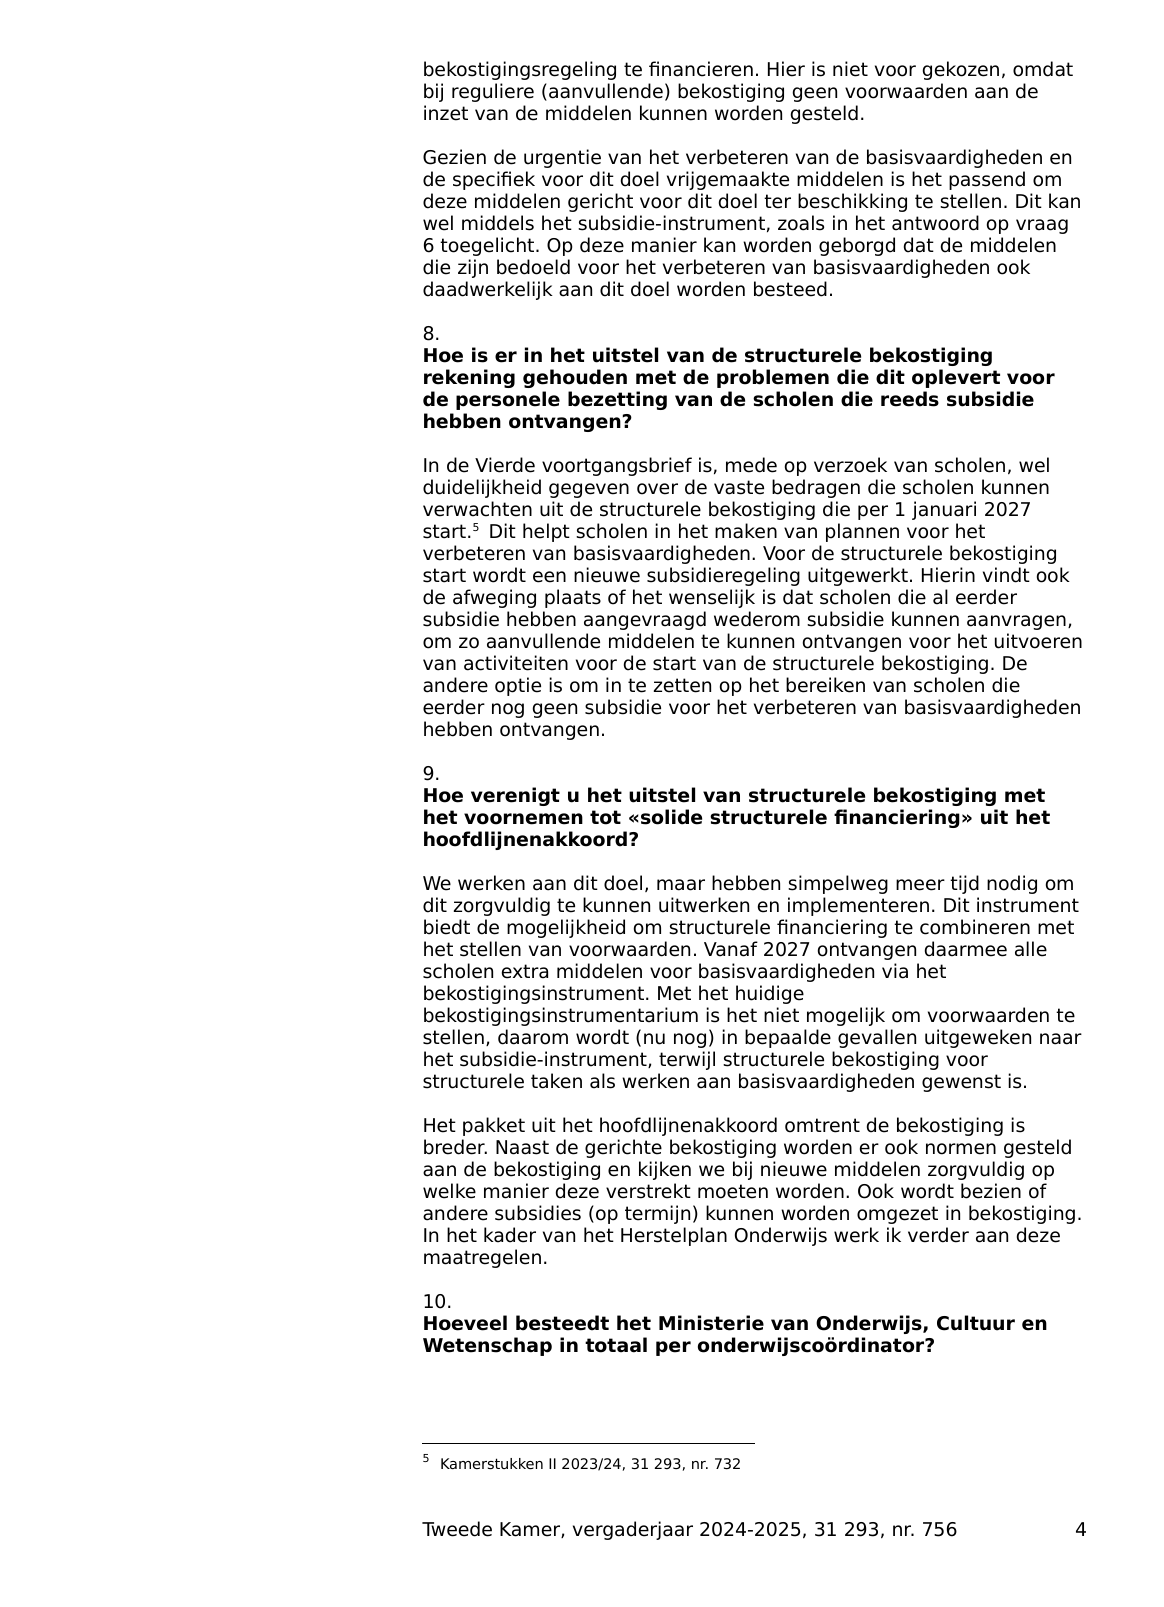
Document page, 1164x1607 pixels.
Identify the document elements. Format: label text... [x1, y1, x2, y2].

text Hoe verenigt u het uitstel van structurele bekostiging met het voornemen tot «solide structurele financiering» uit het hoofdlijnenakkoord? [422, 785, 1087, 851]
text Hoe is er in het uitstel van de structurele bekostiging rekening gehouden met de problemen die dit oplevert voor de personele bezetting van de scholen die reeds subsidie hebben ontvangen? [422, 345, 1087, 433]
text 8. [422, 323, 1087, 345]
text Hoeveel besteedt het Ministerie van Onderwijs, Cultuur en Wetenschap in totaal per onderwijscoördinator? [422, 1313, 1087, 1357]
text 9. [422, 763, 1087, 785]
text We werken aan dit doel, maar hebben simpelweg meer tijd nodig om dit zorgvuldig te kunnen uitwerken en implementeren. Dit instrument biedt de mogelijkheid om structurele financiering te combineren met het stellen van voorwaarden. Vanaf 2027 ontvangen daarmee alle scholen extra middelen voor basisvaardigheden via het bekostigingsinstrument. Met het huidige bekostigingsinstrumentarium is het niet mogelijk om voorwaarden te stellen, daarom wordt (nu nog) in bepaalde gevallen uitgeweken naar het subsidie-instrument, terwijl structurele bekostiging voor structurele taken als werken aan basisvaardigheden gewenst is. [422, 873, 1087, 1093]
text bekostigingsregeling te financieren. Hier is niet voor gekozen, omdat bij reguliere (aanvullende) bekostiging geen voorwaarden aan de inzet van de middelen kunnen worden gesteld. [422, 59, 1087, 125]
text Kamerstukken II 2023/24, 31 293, nr. 732 [422, 1452, 1087, 1474]
text In de Vierde voortgangsbrief is, mede op verzoek van scholen, wel duidelijkheid gegeven over de vaste bedragen die scholen kunnen verwachten uit de structurele bekostiging die per 1 januari 2027 start. Dit helpt scholen in het maken van plannen voor het verbeteren van basisvaardigheden. Voor de structurele bekostiging start wordt een nieuwe subsidieregeling uitgewerkt. Hierin vindt ook de afweging plaats of het wenselijk is dat scholen die al eerder subsidie hebben aangevraagd wederom subsidie kunnen aanvragen, om zo aanvullende middelen te kunnen ontvangen voor het uitvoeren van activiteiten voor de start van de structurele bekostiging. De andere optie is om in te zetten op het bereiken van scholen die eerder nog geen subsidie voor het verbeteren van basisvaardigheden hebben ontvangen. [422, 455, 1087, 741]
text Het pakket uit het hoofdlijnenakkoord omtrent de bekostiging is breder. Naast de gerichte bekostiging worden er ook normen gesteld aan de bekostiging en kijken we bij nieuwe middelen zorgvuldig op welke manier deze verstrekt moeten worden. Ook wordt bezien of andere subsidies (op termijn) kunnen worden omgezet in bekostiging. In het kader van het Herstelplan Onderwijs werk ik verder aan deze maatregelen. [422, 1115, 1087, 1269]
text 10. [422, 1291, 1087, 1313]
text Gezien de urgentie van het verbeteren van de basisvaardigheden en de specifiek voor dit doel vrijgemaakte middelen is het passend om deze middelen gericht voor dit doel ter beschikking te stellen. Dit kan wel middels het subsidie-instrument, zoals in het antwoord op vraag 6 toegelicht. Op deze manier kan worden geborgd dat de middelen die zijn bedoeld voor het verbeteren van basisvaardigheden ook daadwerkelijk aan dit doel worden besteed. [422, 147, 1087, 301]
